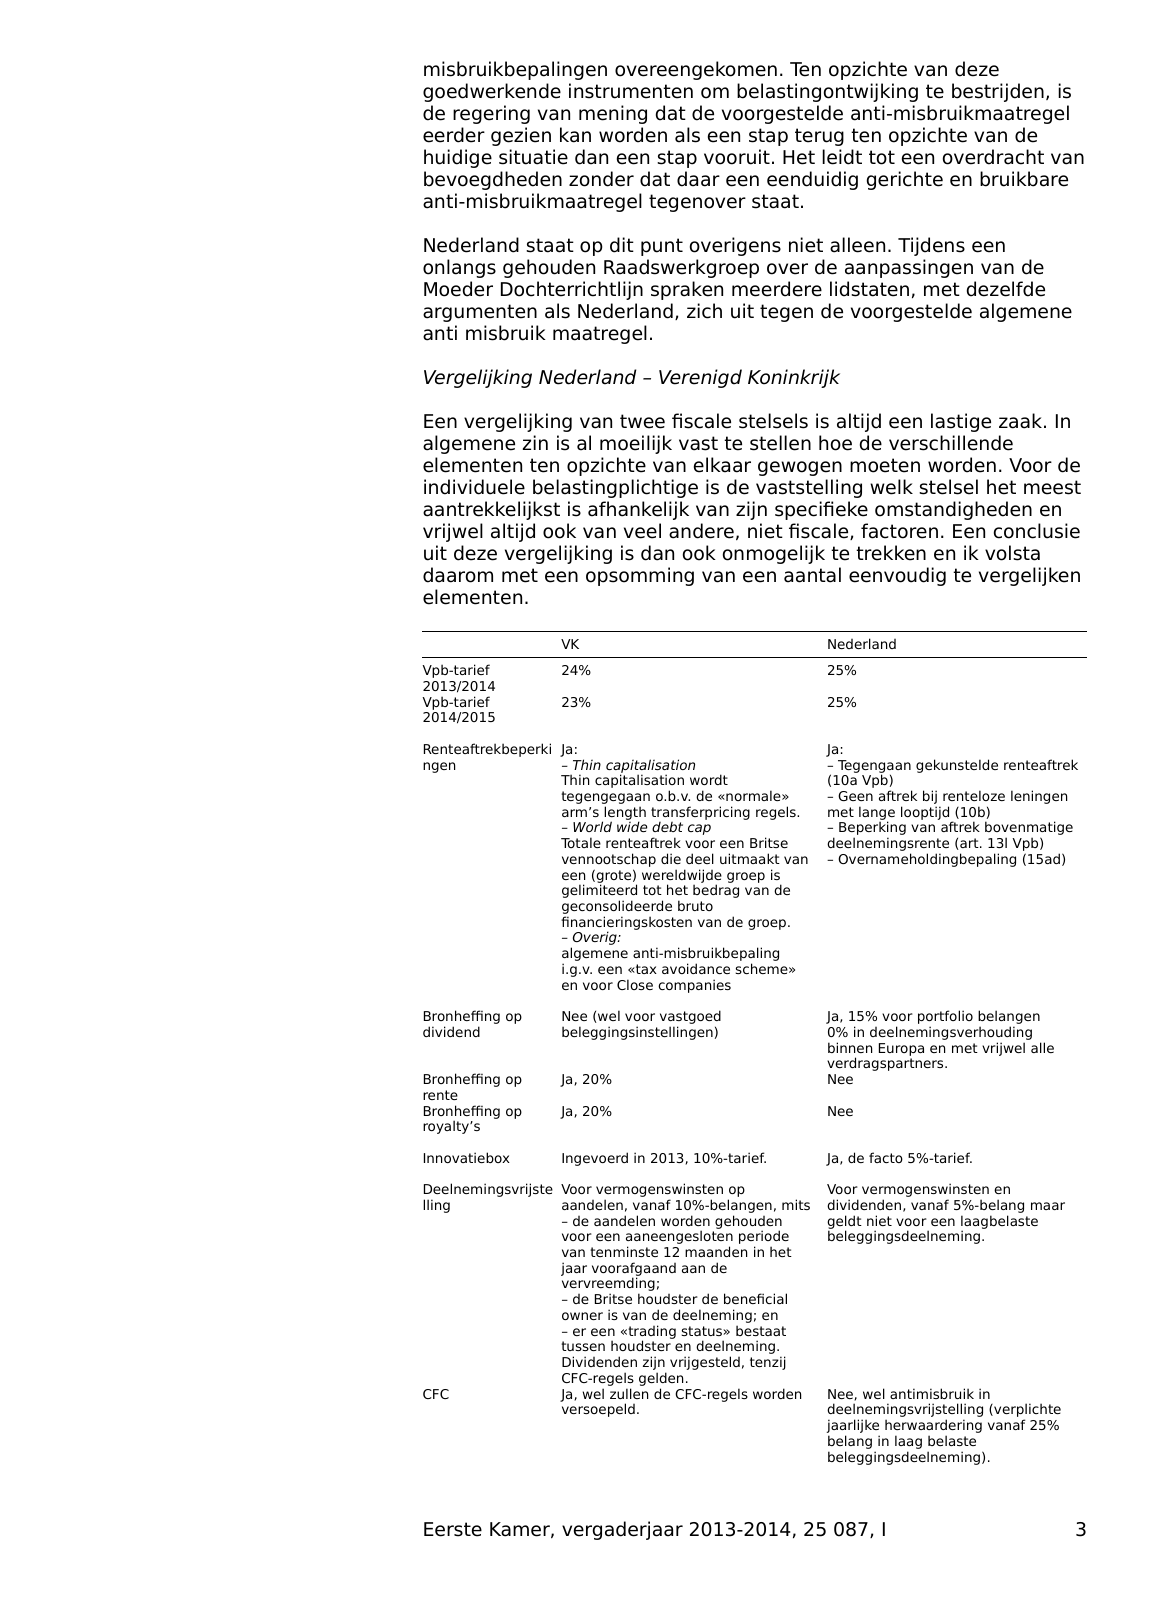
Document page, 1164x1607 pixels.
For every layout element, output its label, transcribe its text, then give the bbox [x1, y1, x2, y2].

table_cell [555, 1135, 821, 1151]
table_cell Bronheffing op rente [422, 1072, 555, 1103]
table_cell [422, 993, 555, 1009]
table_cell Nee [821, 1103, 1087, 1135]
table_cell [821, 1166, 1087, 1182]
table_cell Voor vermogenswinsten op aandelen, vanaf 10%-belangen, mits – de aandelen worden gehouden voor een aaneengesloten periode van tenminste 12 maanden in het jaar voorafgaand aan de vervreemding; – de Britse houdster de beneficial owner is van de deelneming; en – er een «trading status» bestaat tussen houdster en deelneming. Dividenden zijn vrijgesteld, tenzij CFC-regels gelden. [555, 1182, 821, 1386]
table_cell Ingevoerd in 2013, 10%-tarief. [555, 1151, 821, 1166]
table_cell CFC [422, 1386, 555, 1465]
table_cell Ja, wel zullen de CFC-regels worden versoepeld. [555, 1386, 821, 1465]
table_cell [821, 993, 1087, 1009]
table_cell Bronheffing op royalty’s [422, 1103, 555, 1135]
table_cell 23% [555, 694, 821, 726]
table_cell Nee [821, 1072, 1087, 1103]
table_cell [821, 1135, 1087, 1151]
table_cell Vpb-tarief 2014/2015 [422, 694, 555, 726]
table_cell Nee (wel voor vastgoed beleggingsinstellingen) [555, 1009, 821, 1072]
table_cell 24% [555, 658, 821, 694]
table_cell [422, 726, 555, 742]
text Nederland staat op dit punt overigens niet alleen. Tijdens een onlangs gehouden Raadswerkgroep over de aanpassingen van de Moeder Dochterrichtlijn spraken meerdere lidstaten, met dezelfde argumenten als Nederland, zich uit tegen de voorgestelde algemene anti misbruik maatregel. [422, 235, 1087, 345]
table_header [422, 632, 555, 657]
table_cell Nee, wel antimisbruik in deelnemingsvrijstelling (verplichte jaarlijke herwaardering vanaf 25% belang in laag belaste beleggingsdeelneming). [821, 1386, 1087, 1465]
table_cell [821, 726, 1087, 742]
text misbruikbepalingen overeengekomen. Ten opzichte van deze goedwerkende instrumenten om belastingontwijking te bestrijden, is de regering van mening dat de voorgestelde anti-misbruikmaatregel eerder gezien kan worden als een stap terug ten opzichte van de huidige situatie dan een stap vooruit. Het leidt tot een overdracht van bevoegdheden zonder dat daar een eenduidig gerichte en bruikbare anti-misbruikmaatregel tegenover staat. [422, 59, 1087, 213]
table_cell Vpb-tarief 2013/2014 [422, 658, 555, 694]
table_cell [555, 726, 821, 742]
table_cell Ja: – Thin capitalisation Thin capitalisation wordt tegengegaan o.b.v. de «normale» arm’s length transferpricing regels. – World wide debt cap Totale renteaftrek voor een Britse vennootschap die deel uitmaakt van een (grote) wereldwijde groep is gelimiteerd tot het bedrag van de geconsolideerde bruto financieringskosten van de groep. – Overig: algemene anti-misbruikbepaling i.g.v. een «tax avoidance scheme» en voor Close companies [555, 742, 821, 993]
table_cell Ja, de facto 5%-tarief. [821, 1151, 1087, 1166]
table_header Nederland [821, 632, 1087, 657]
table_cell 25% [821, 694, 1087, 726]
table_cell Ja, 15% voor portfolio belangen 0% in deelnemingsverhouding binnen Europa en met vrijwel alle verdragspartners. [821, 1009, 1087, 1072]
table_cell Ja, 20% [555, 1072, 821, 1103]
table_cell 25% [821, 658, 1087, 694]
table_cell Innovatiebox [422, 1151, 555, 1166]
table_cell [422, 1166, 555, 1182]
table_cell Deelnemingsvrijstelling [422, 1182, 555, 1386]
table_cell Voor vermogenswinsten en dividenden, vanaf 5%-belang maar geldt niet voor een laagbelaste beleggingsdeelneming. [821, 1182, 1087, 1386]
table_cell Ja, 20% [555, 1103, 821, 1135]
text Een vergelijking van twee fiscale stelsels is altijd een lastige zaak. In algemene zin is al moeilijk vast te stellen hoe de verschillende elementen ten opzichte van elkaar gewogen moeten worden. Voor de individuele belastingplichtige is de vaststelling welk stelsel het meest aantrekkelijkst is afhankelijk van zijn specifieke omstandigheden en vrijwel altijd ook van veel andere, niet fiscale, factoren. Een conclusie uit deze vergelijking is dan ook onmogelijk te trekken en ik volsta daarom met een opsomming van een aantal eenvoudig te vergelijken elementen. [422, 411, 1087, 609]
table_cell Bronheffing op dividend [422, 1009, 555, 1072]
table_cell Renteaftrekbeperkingen [422, 742, 555, 993]
table_cell Ja: – Tegengaan gekunstelde renteaftrek (10a Vpb) – Geen aftrek bij renteloze leningen met lange looptijd (10b) – Beperking van aftrek bovenmatige deelnemingsrente (art. 13l Vpb) – Overnameholdingbepaling (15ad) [821, 742, 1087, 993]
table_header VK [555, 632, 821, 657]
table_cell [422, 1135, 555, 1151]
subtitle Vergelijking Nederland – Verenigd Koninkrijk [422, 367, 1087, 389]
table_cell [555, 1166, 821, 1182]
table_cell [555, 993, 821, 1009]
